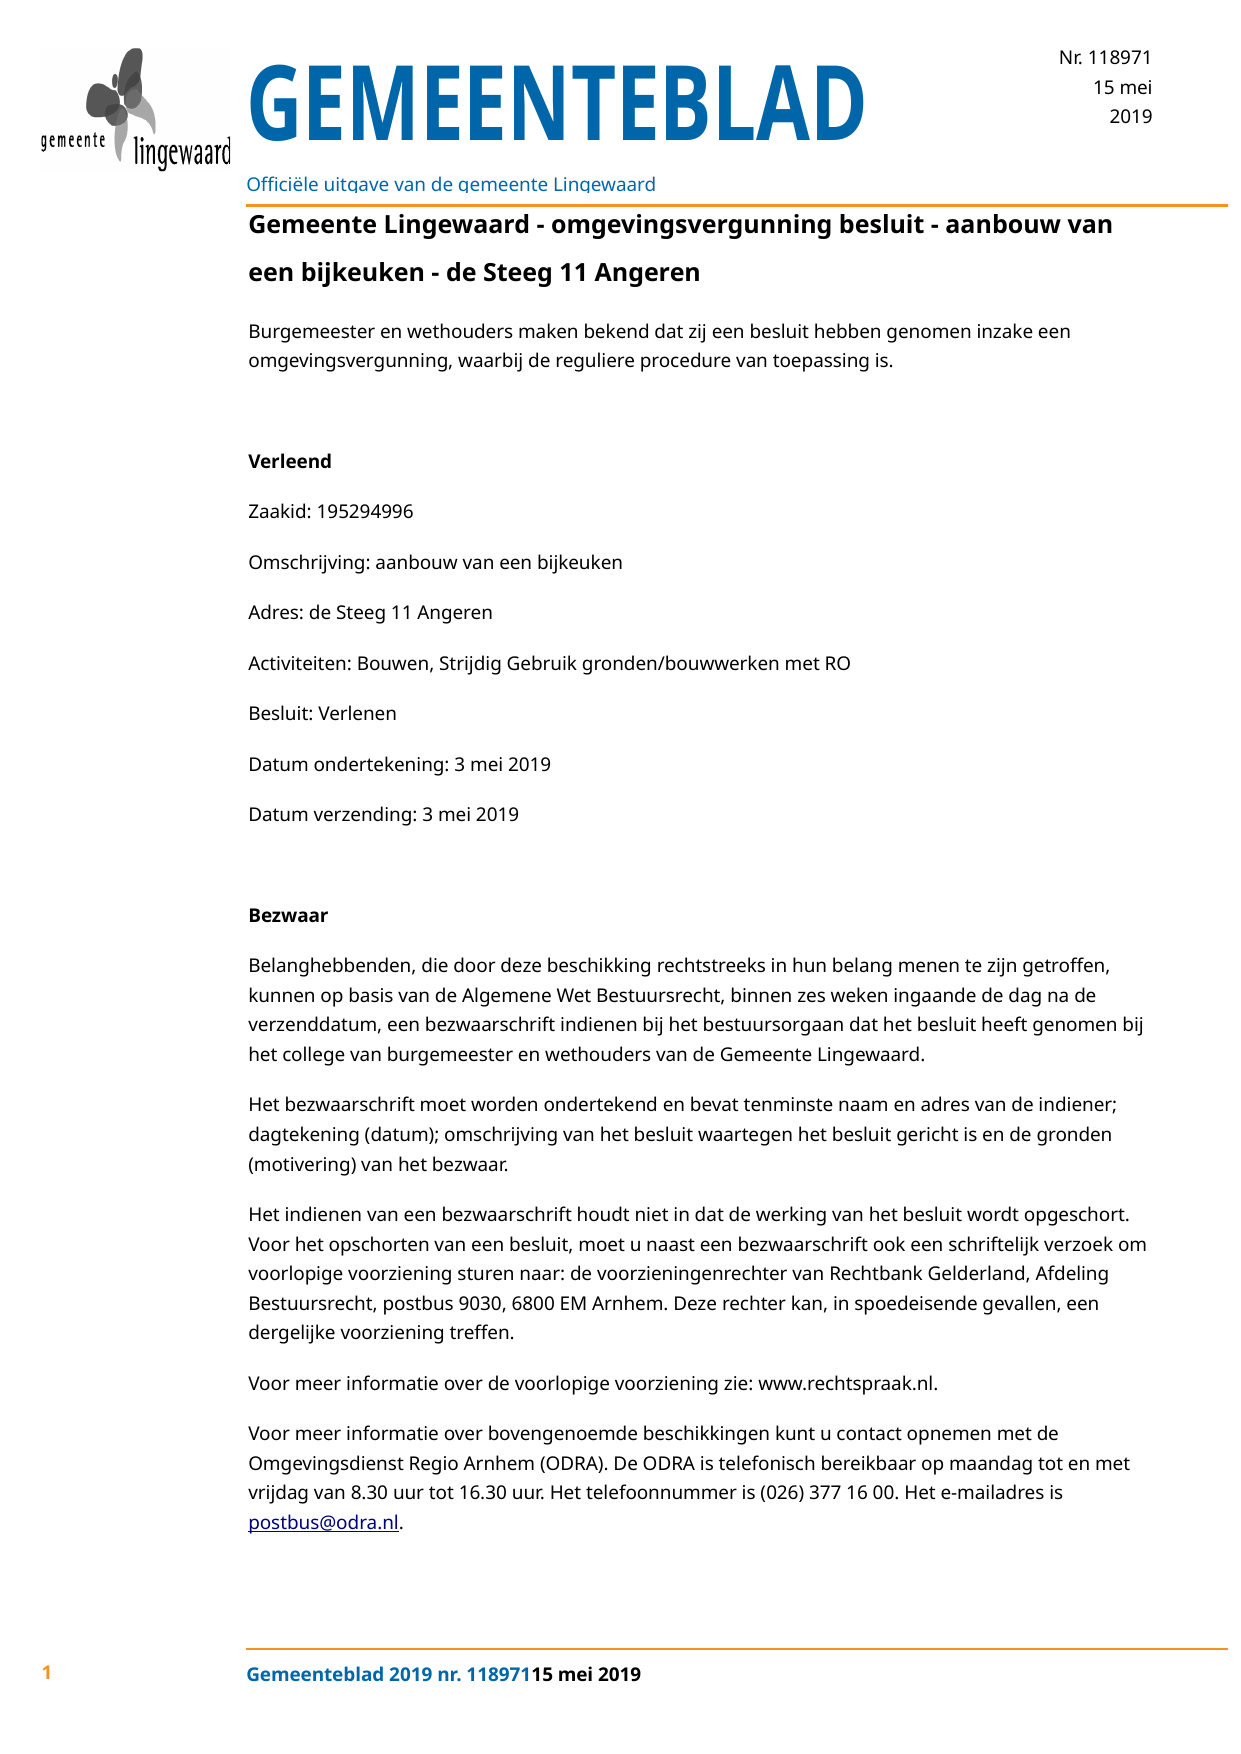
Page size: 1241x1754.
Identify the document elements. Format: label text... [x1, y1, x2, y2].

text Adres: de Steeg 11 Angeren [248, 599, 1152, 625]
text Het bezwaarschrift moet worden ondertekend en bevat tenminste naam en adres van de indiener; dagtekening (datum); omschrijving van het besluit waartegen het besluit gericht is en de gronden (motivering) van het bezwaar. [248, 1092, 1152, 1177]
text Omschrijving: aanbouw van een bijkeuken [248, 549, 1152, 575]
text Datum verzending: 3 mei 2019 [248, 801, 1152, 827]
text Het indienen van een bezwaarschrift houdt niet in dat de werking van het besluit wordt opgeschort. Voor het opschorten van een besluit, moet u naast een bezwaarschrift ook een schriftelijk verzoek om voorlopige voorziening sturen naar: de voorzieningenrechter van Rechtbank Gelderland, Afdeling Bestuursrecht, postbus 9030, 6800 EM Arnhem. Deze rechter kan, in spoedeisende gevallen, een dergelijke voorziening treffen. [248, 1201, 1152, 1345]
picture [41, 47, 231, 172]
text Zaakid: 195294996 [248, 499, 1152, 524]
text Besluit: Verlenen [248, 700, 1152, 726]
text Voor meer informatie over bovengenoemde beschikkingen kunt u contact opnemen met de Omgevingsdienst Regio Arnhem (ODRA). De ODRA is telefonisch bereikbaar op maandag tot en met vrijdag van 8.30 uur tot 16.30 uur. Het telefoonnummer is (026) 377 16 00. Het e-mailadres is postbus@odra.nl. [248, 1420, 1152, 1535]
text Burgemeester en wethouders maken bekend dat zij een besluit hebben genomen inzake een omgevingsvergunning, waarbij de reguliere procedure van toepassing is. [248, 318, 1152, 373]
text Activiteiten: Bouwen, Strijdig Gebruik gronden/bouwwerken met RO [248, 650, 1152, 676]
text Voor meer informatie over de voorlopige voorziening zie: www.rechtspraak.nl. [248, 1370, 1152, 1396]
text Verleend [248, 448, 1152, 474]
text Belanghebbenden, die door deze beschikking rechtstreeks in hun belang menen te zijn getroffen, kunnen op basis van de Algemene Wet Bestuursrecht, binnen zes weken ingaande de dag na de verzenddatum, een bezwaarschrift indienen bij het bestuursorgaan dat het besluit heeft genomen bij het college van burgemeester en wethouders van de Gemeente Lingewaard. [248, 952, 1152, 1067]
text Gemeente Lingewaard - omgevingsvergunning besluit - aanbouw van een bijkeuken - de Steeg 11 Angeren [248, 207, 1152, 288]
text Datum ondertekening: 3 mei 2019 [248, 751, 1152, 777]
text Bezwaar [248, 902, 1152, 928]
